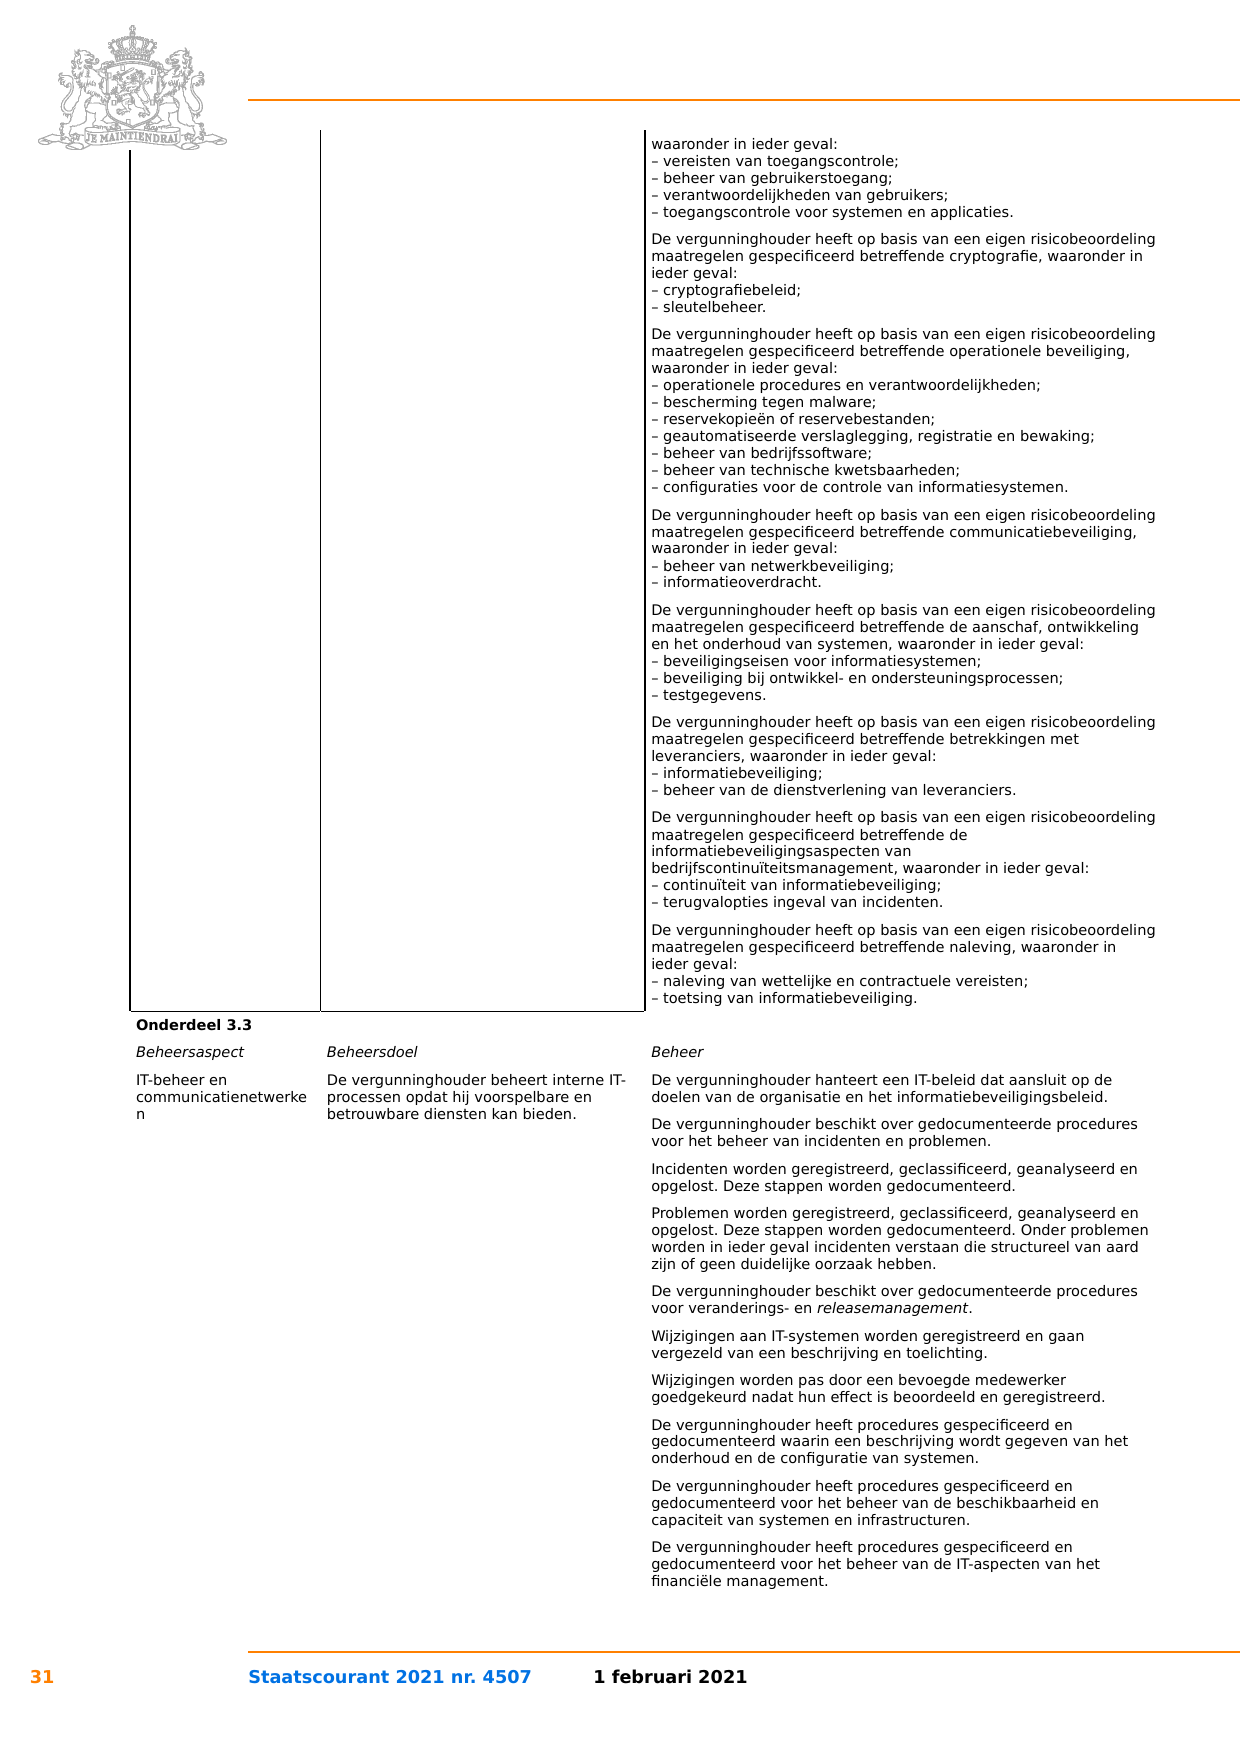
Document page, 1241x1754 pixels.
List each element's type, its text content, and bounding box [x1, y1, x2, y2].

table_cell [321, 804, 644, 916]
table_cell [321, 708, 644, 804]
table_cell De vergunninghouder heeft op basis van een eigen risicobeoordeling maatregelen gespecificeerd betreffende de aanschaf, ontwikkeling en het onderhoud van systemen, waaronder in ieder geval: – beveiligingseisen voor informatiesystemen; – beveiliging bij ontwikkel- en ondersteuningsprocessen; – testgegevens. [646, 597, 1163, 708]
table_cell [321, 225, 644, 321]
table_cell Wijzigingen aan IT-systemen worden geregistreerd en gaan vergezeld van een beschrijving en toelichting. [646, 1323, 1163, 1366]
table_cell [321, 501, 644, 596]
table_cell Wijzigingen worden pas door een bevoegde medewerker goedgekeurd nadat hun effect is beoordeeld en geregistreerd. [646, 1367, 1163, 1411]
table_cell Beheersdoel [321, 1040, 644, 1066]
table_cell [131, 708, 320, 804]
table_cell Beheer [646, 1040, 1163, 1066]
table_cell [321, 130, 644, 225]
table_cell [131, 225, 320, 321]
table_cell [321, 1012, 644, 1039]
table_cell De vergunninghouder heeft op basis van een eigen risicobeoordeling maatregelen gespecificeerd betreffende operationele beveiliging, waaronder in ieder geval: – operationele procedures en verantwoordelijkheden; – bescherming tegen malware; – reservekopieën of reservebestanden; – geautomatiseerde verslaglegging, registratie en bewaking; – beheer van bedrijfssoftware; – beheer van technische kwetsbaarheden; – configuraties voor de controle van informatiesystemen. [646, 322, 1163, 501]
table_cell [131, 916, 320, 1011]
table_cell De vergunninghouder beschikt over gedocumenteerde procedures voor het beheer van incidenten en problemen. [646, 1111, 1163, 1155]
table_cell [646, 1012, 1163, 1039]
table_cell Onderdeel 3.3 [131, 1012, 320, 1039]
table_cell [131, 130, 320, 225]
table_cell De vergunninghouder heeft procedures gespecificeerd en gedocumenteerd voor het beheer van de IT-aspecten van het financiële management. [646, 1534, 1163, 1595]
table_cell IT-beheer en communicatienetwerken [131, 1067, 320, 1595]
table_cell [131, 501, 320, 596]
table_cell [321, 916, 644, 1011]
table_cell De vergunninghouder heeft op basis van een eigen risicobeoordeling maatregelen gespecificeerd betreffende cryptografie, waaronder in ieder geval: – cryptografiebeleid; – sleutelbeheer. [646, 226, 1163, 321]
picture [38, 25, 227, 150]
table_cell [321, 321, 644, 501]
table_cell Beheersaspect [131, 1040, 320, 1066]
table_cell waaronder in ieder geval: – vereisten van toegangscontrole; – beheer van gebruikerstoegang; – verantwoordelijkheden van gebruikers; – toegangscontrole voor systemen en applicaties. [646, 131, 1163, 225]
table_cell Problemen worden geregistreerd, geclassificeerd, geanalyseerd en opgelost. Deze stappen worden gedocumenteerd. Onder problemen worden in ieder geval incidenten verstaan die structureel van aard zijn of geen duidelijke oorzaak hebben. [646, 1200, 1163, 1277]
table_cell [131, 804, 320, 916]
table_cell De vergunninghouder beschikt over gedocumenteerde procedures voor veranderings- en releasemanagement. [646, 1279, 1163, 1322]
table_cell De vergunninghouder heeft procedures gespecificeerd en gedocumenteerd waarin een beschrijving wordt gegeven van het onderhoud en de configuratie van systemen. [646, 1412, 1163, 1472]
table_cell De vergunninghouder heeft op basis van een eigen risicobeoordeling maatregelen gespecificeerd betreffende betrekkingen met leveranciers, waaronder in ieder geval: – informatiebeveiliging; – beheer van de dienstverlening van leveranciers. [646, 709, 1163, 804]
table_cell De vergunninghouder hanteert een IT-beleid dat aansluit op de doelen van de organisatie en het informatiebeveiligingsbeleid. [646, 1067, 1163, 1110]
table_cell De vergunninghouder heeft procedures gespecificeerd en gedocumenteerd voor het beheer van de beschikbaarheid en capaciteit van systemen en infrastructuren. [646, 1473, 1163, 1533]
table_cell De vergunninghouder beheert interne IT-processen opdat hij voorspelbare en betrouwbare diensten kan bieden. [321, 1067, 644, 1595]
table_cell [321, 596, 644, 708]
table_cell De vergunninghouder heeft op basis van een eigen risicobeoordeling maatregelen gespecificeerd betreffende de informatiebeveiligingsaspecten van bedrijfscontinuïteitsmanagement, waaronder in ieder geval: – continuïteit van informatiebeveiliging; – terugvalopties ingeval van incidenten. [646, 805, 1163, 916]
table_cell De vergunninghouder heeft op basis van een eigen risicobeoordeling maatregelen gespecificeerd betreffende communicatiebeveiliging, waaronder in ieder geval: – beheer van netwerkbeveiliging; – informatieoverdracht. [646, 502, 1163, 596]
table_cell Incidenten worden geregistreerd, geclassificeerd, geanalyseerd en opgelost. Deze stappen worden gedocumenteerd. [646, 1156, 1163, 1199]
table_cell [131, 596, 320, 708]
table_cell De vergunninghouder heeft op basis van een eigen risicobeoordeling maatregelen gespecificeerd betreffende naleving, waaronder in ieder geval: – naleving van wettelijke en contractuele vereisten; – toetsing van informatiebeveiliging. [646, 917, 1163, 1011]
table_cell [131, 321, 320, 501]
